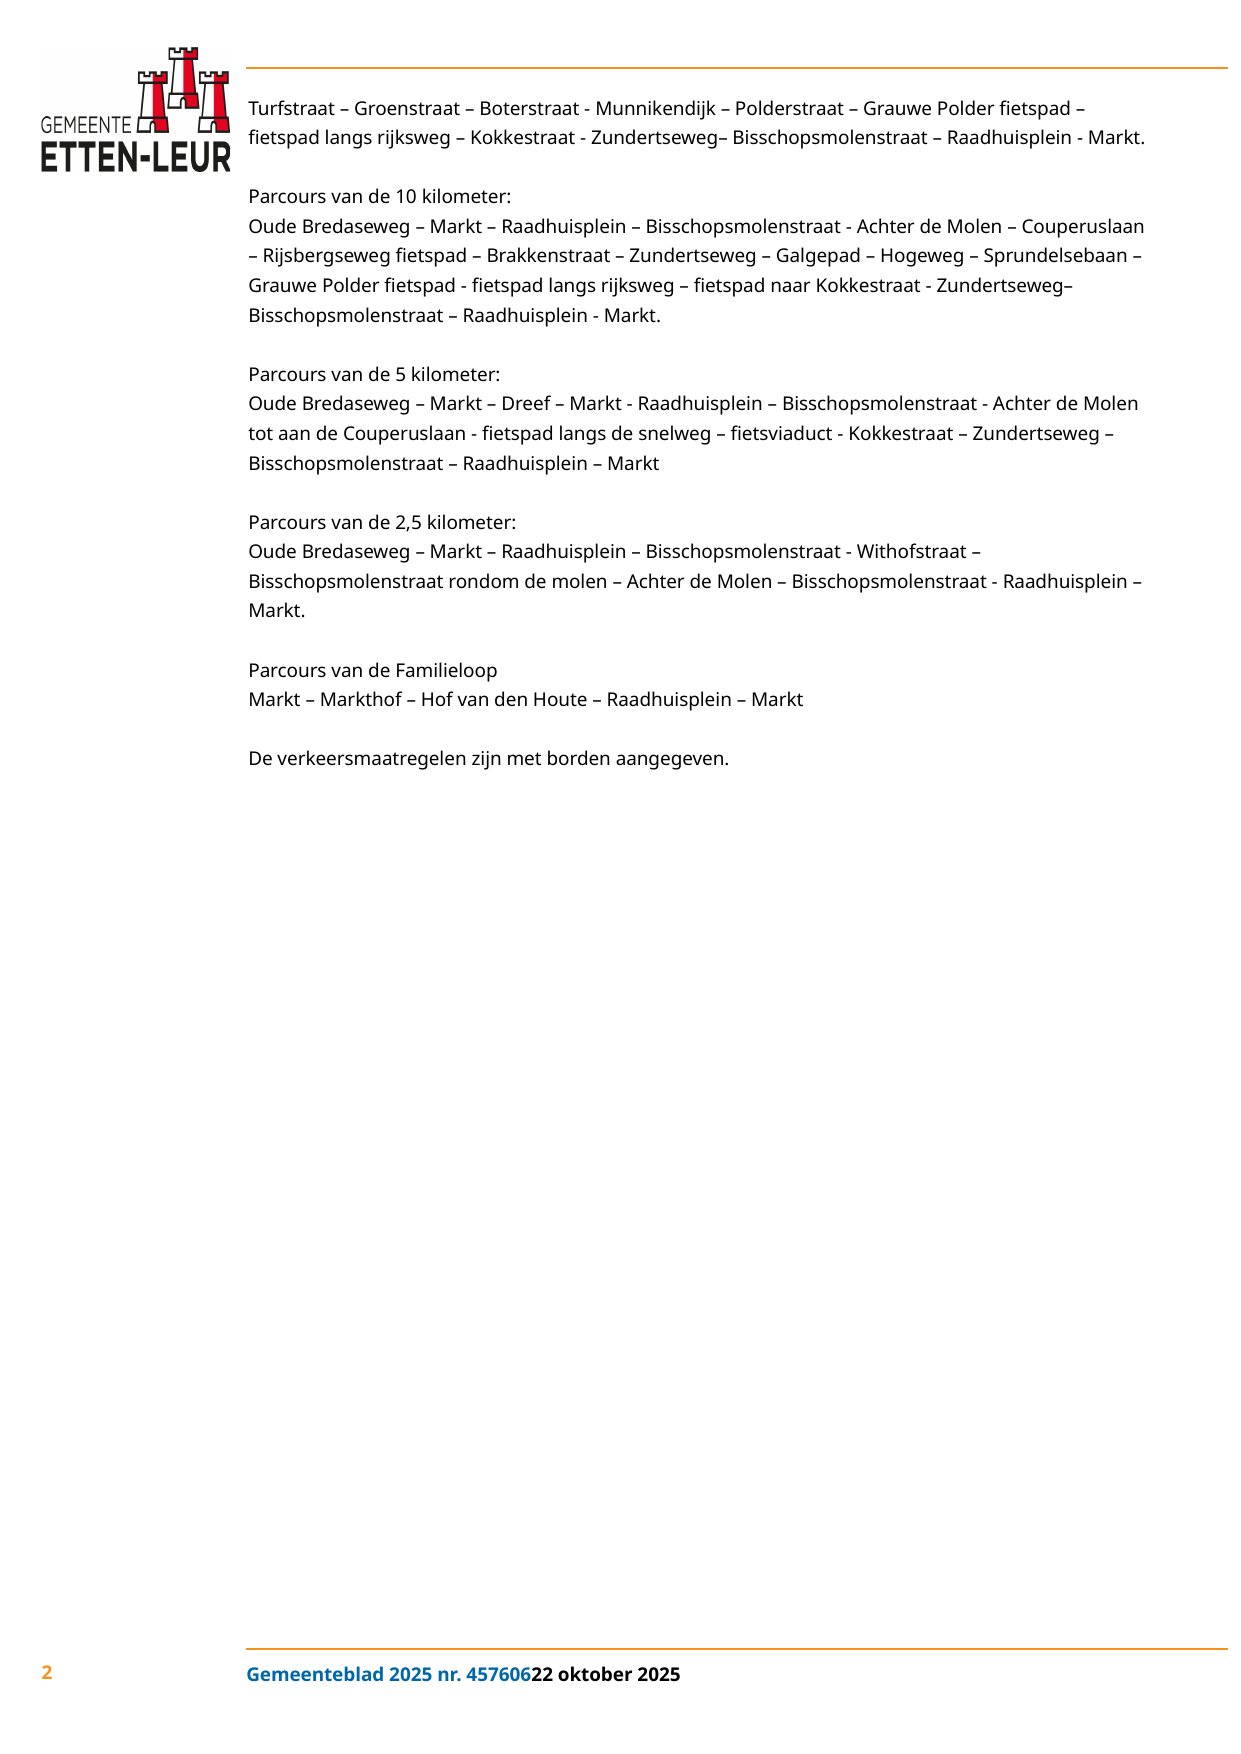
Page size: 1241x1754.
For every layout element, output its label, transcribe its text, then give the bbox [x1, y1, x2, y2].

text Parcours van de 10 kilometer: [248, 183, 1152, 209]
text Parcours van de 5 kilometer: [248, 361, 1152, 387]
picture [41, 47, 231, 172]
text Turfstraat – Groenstraat – Boterstraat - Munnikendijk – Polderstraat – Grauwe Polder fietspad – fietspad langs rijksweg – Kokkestraat - Zundertseweg– Bisschopsmolenstraat – Raadhuisplein - Markt. [248, 95, 1152, 150]
text Oude Bredaseweg – Markt – Dreef – Markt - Raadhuisplein – Bisschopsmolenstraat - Achter de Molen tot aan de Couperuslaan - fietspad langs de snelweg – fietsviaduct - Kokkestraat – Zundertseweg – Bisschopsmolenstraat – Raadhuisplein – Markt [248, 391, 1152, 476]
text Markt – Markthof – Hof van den Houte – Raadhuisplein – Markt [248, 686, 1152, 712]
text Parcours van de 2,5 kilometer: [248, 509, 1152, 535]
text Parcours van de Familieloop [248, 657, 1152, 683]
text Oude Bredaseweg – Markt – Raadhuisplein – Bisschopsmolenstraat - Achter de Molen – Couperuslaan – Rijsbergseweg fietspad – Brakkenstraat – Zundertseweg – Galgepad – Hogeweg – Sprundelsebaan – Grauwe Polder fietspad - fietspad langs rijksweg – fietspad naar Kokkestraat - Zundertseweg– Bisschopsmolenstraat – Raadhuisplein - Markt. [248, 213, 1152, 328]
text Oude Bredaseweg – Markt – Raadhuisplein – Bisschopsmolenstraat - Withofstraat – Bisschopsmolenstraat rondom de molen – Achter de Molen – Bisschopsmolenstraat - Raadhuisplein – Markt. [248, 538, 1152, 623]
text De verkeersmaatregelen zijn met borden aangegeven. [248, 746, 1152, 771]
